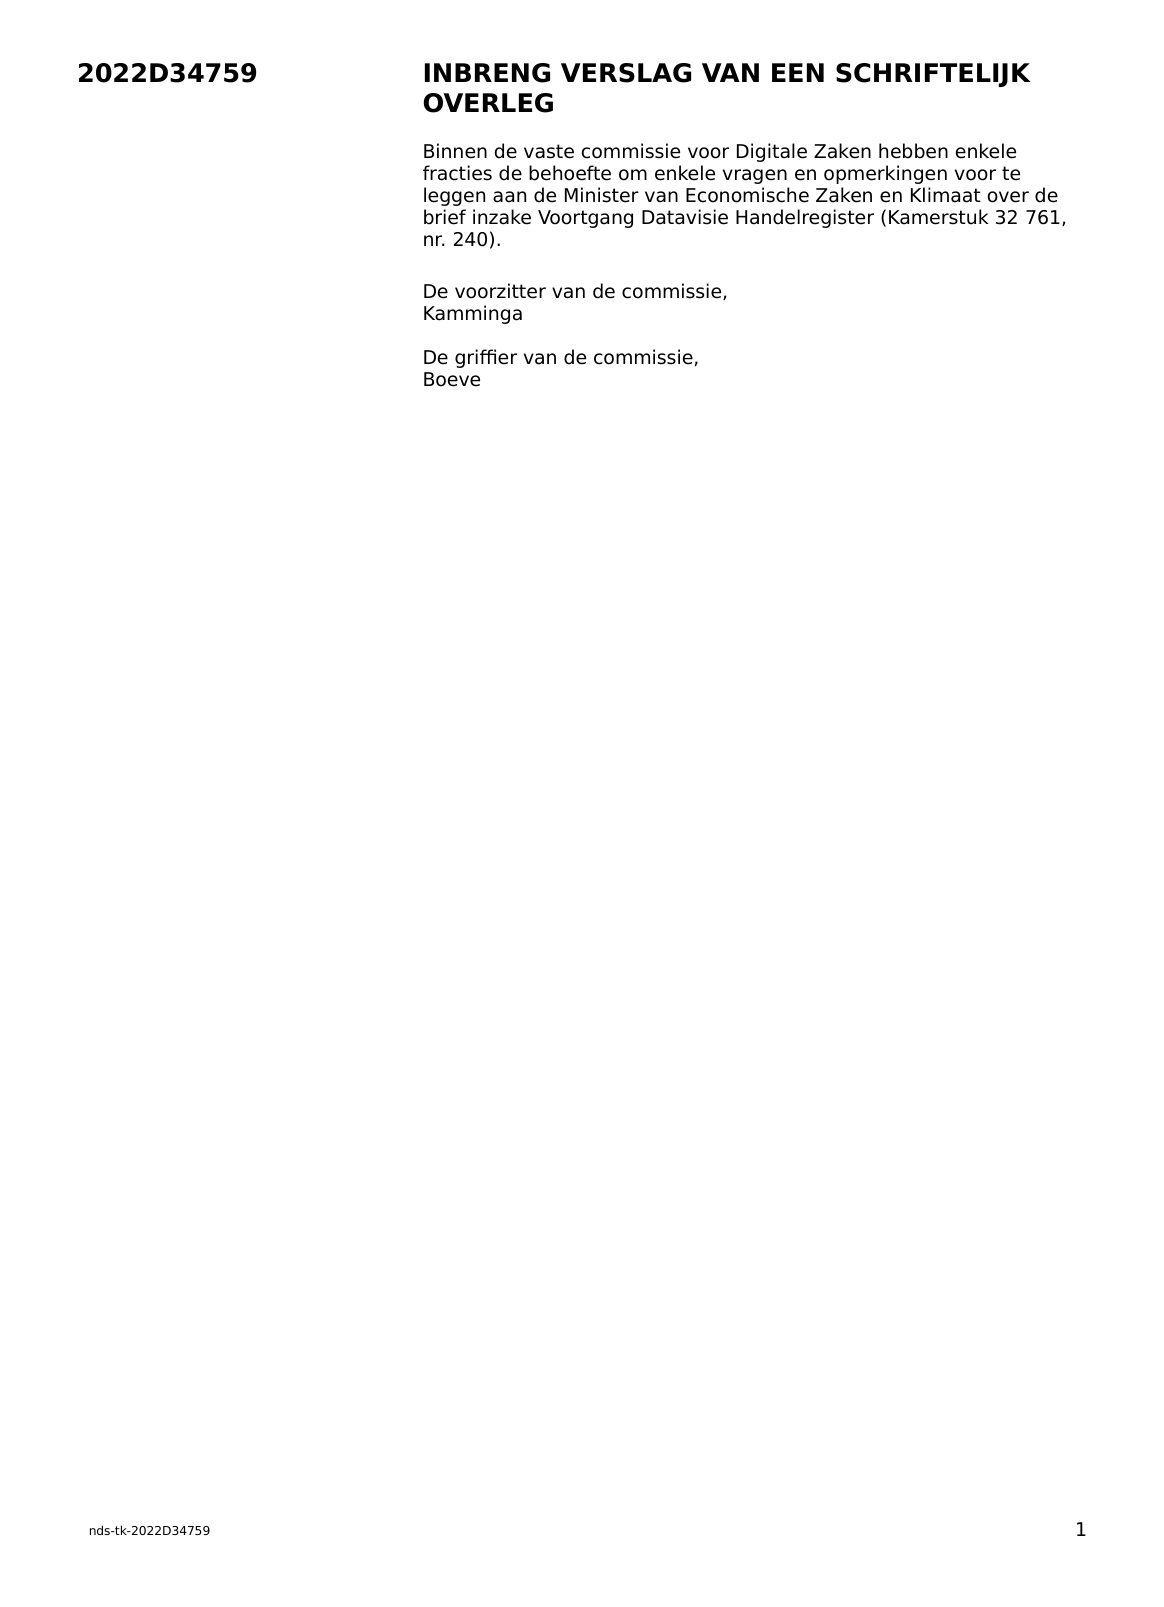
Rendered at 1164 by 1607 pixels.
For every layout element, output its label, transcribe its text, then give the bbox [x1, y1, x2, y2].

text Binnen de vaste commissie voor Digitale Zaken hebben enkele fracties de behoefte om enkele vragen en opmerkingen voor te leggen aan de Minister van Economische Zaken en Klimaat over de brief inzake Voortgang Datavisie Handelregister (Kamerstuk 32 761, nr. 240). [422, 141, 1087, 251]
text De voorzitter van de commissie, Kamminga [422, 281, 1087, 324]
text 2022D34759 INBRENG VERSLAG VAN EEN SCHRIFTELIJK OVERLEG [77, 59, 1087, 118]
text nds-tk-2022D34759 [88, 1524, 323, 1538]
text De griffier van de commissie, Boeve [422, 347, 1087, 391]
